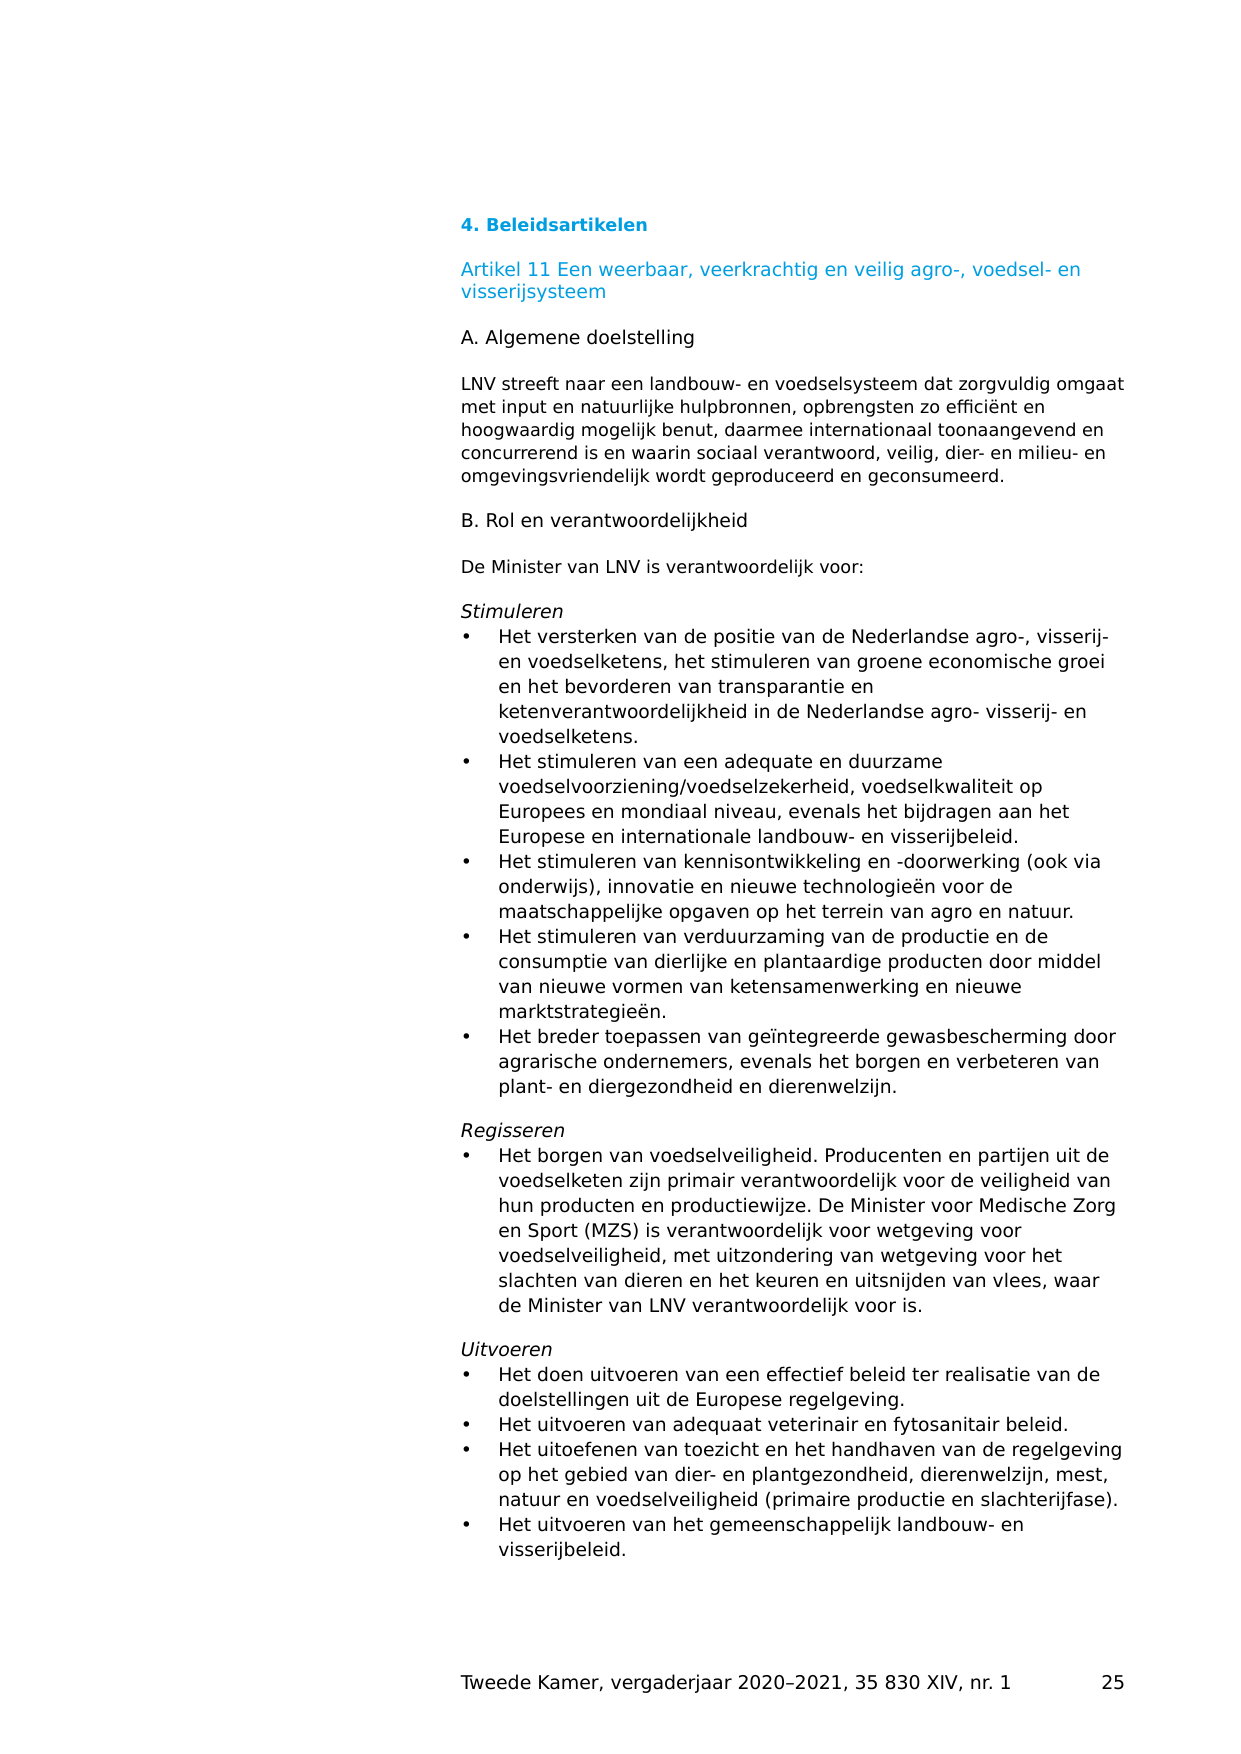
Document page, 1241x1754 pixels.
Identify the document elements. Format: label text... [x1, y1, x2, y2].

title Artikel 11 Een weerbaar, veerkrachtig en veilig agro-, voedsel- en visserijsysteem [461, 259, 1125, 303]
list Het uitvoeren van het gemeenschappelijk landbouw- en visserijbeleid. [461, 1511, 1125, 1561]
text Regisseren [461, 1120, 1125, 1142]
list Het doen uitvoeren van een effectief beleid ter realisatie van de doelstellingen uit de Europese regelgeving. [461, 1361, 1125, 1411]
list Het uitvoeren van adequaat veterinair en fytosanitair beleid. [461, 1411, 1125, 1436]
list Het stimuleren van een adequate en duurzame voedselvoorziening/voedselzekerheid, voedselkwaliteit op Europees en mondiaal niveau, evenals het bijdragen aan het Europese en internationale landbouw- en visserijbeleid. [461, 748, 1125, 848]
list Het stimuleren van kennisontwikkeling en -doorwerking (ook via onderwijs), innovatie en nieuwe technologieën voor de maatschappelijke opgaven op het terrein van agro en natuur. [461, 848, 1125, 923]
list Het versterken van de positie van de Nederlandse agro-, visserij- en voedselketens, het stimuleren van groene economische groei en het bevorderen van transparantie en ketenverantwoordelijkheid in de Nederlandse agro- visserij- en voedselketens. [461, 623, 1125, 748]
list Het borgen van voedselveiligheid. Producenten en partijen uit de voedselketen zijn primair verantwoordelijk voor de veiligheid van hun producten en productiewijze. De Minister voor Medische Zorg en Sport (MZS) is verantwoordelijk voor wetgeving voor voedselveiligheid, met uitzondering van wetgeving voor het slachten van dieren en het keuren en uitsnijden van vlees, waar de Minister van LNV verantwoordelijk voor is. [461, 1142, 1125, 1317]
list Het stimuleren van verduurzaming van de productie en de consumptie van dierlijke en plantaardige producten door middel van nieuwe vormen van ketensamenwerking en nieuwe marktstrategieën. [461, 923, 1125, 1023]
text Uitvoeren [461, 1339, 1125, 1361]
title B. Rol en verantwoordelijkheid [461, 510, 1125, 532]
text LNV streeft naar een landbouw- en voedselsysteem dat zorgvuldig omgaat met input en natuurlijke hulpbronnen, opbrengsten zo efficiënt en hoogwaardig mogelijk benut, daarmee internationaal toonaangevend en concurrerend is en waarin sociaal verantwoord, veilig, dier- en milieu- en omgevingsvriendelijk wordt geproduceerd en geconsumeerd. [461, 372, 1125, 487]
title A. Algemene doelstelling [461, 327, 1125, 349]
title 4. Beleidsartikelen [461, 213, 1125, 236]
text De Minister van LNV is verantwoordelijk voor: [461, 556, 1125, 578]
list Het uitoefenen van toezicht en het handhaven van de regelgeving op het gebied van dier- en plantgezondheid, dierenwelzijn, mest, natuur en voedselveiligheid (primaire productie en slachterijfase). [461, 1436, 1125, 1511]
text Stimuleren [461, 601, 1125, 623]
list Het breder toepassen van geïntegreerde gewasbescherming door agrarische ondernemers, evenals het borgen en verbeteren van plant- en diergezondheid en dierenwelzijn. [461, 1023, 1125, 1098]
